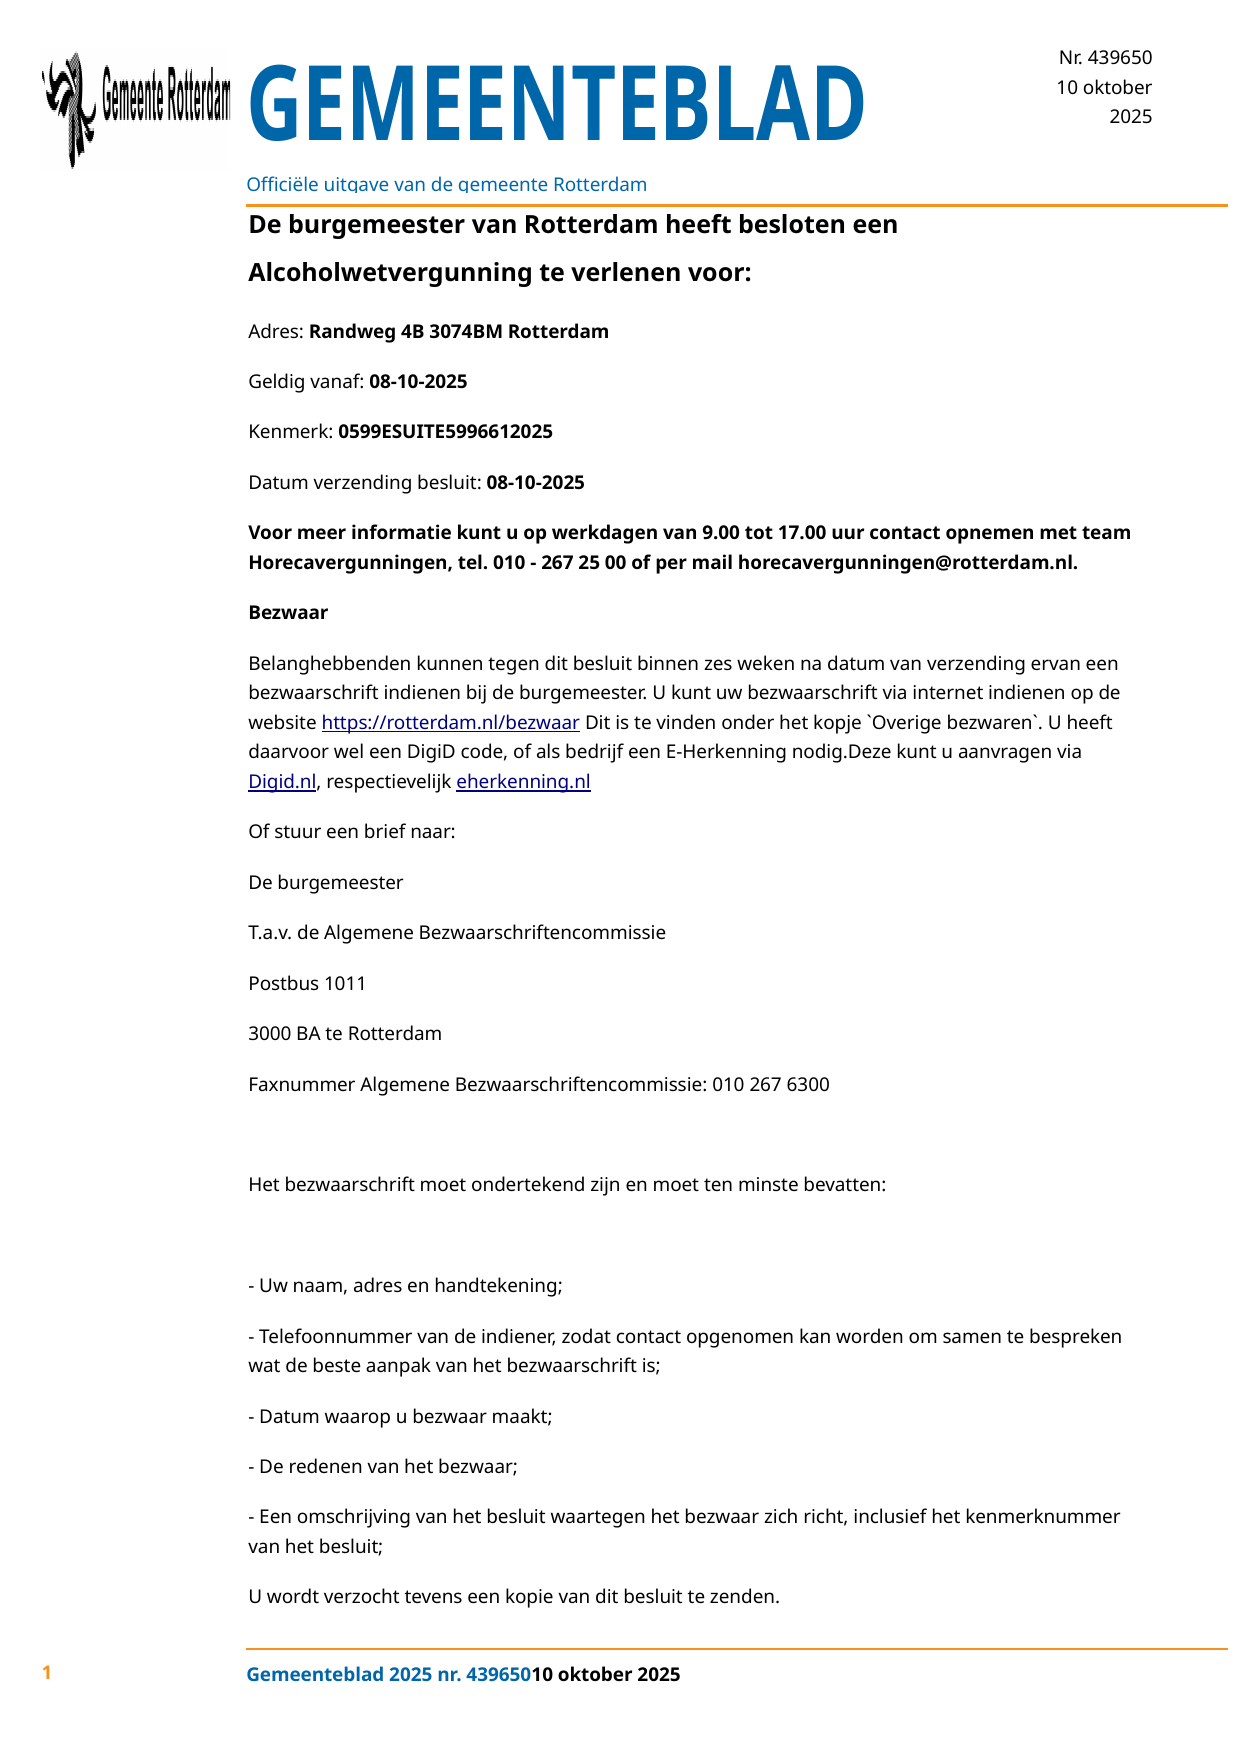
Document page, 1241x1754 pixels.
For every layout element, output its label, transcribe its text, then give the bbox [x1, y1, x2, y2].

picture [41, 47, 231, 172]
text U wordt verzocht tevens een kopie van dit besluit te zenden. [248, 1584, 1152, 1609]
text Adres: Randweg 4B 3074BM Rotterdam [248, 318, 1152, 344]
text - Een omschrijving van het besluit waartegen het bezwaar zich richt, inclusief het kenmerknummer van het besluit; [248, 1504, 1152, 1559]
text Kenmerk: 0599ESUITE5996612025 [248, 419, 1152, 444]
text - Datum waarop u bezwaar maakt; [248, 1403, 1152, 1429]
text Geldig vanaf: 08-10-2025 [248, 368, 1152, 394]
text Belanghebbenden kunnen tegen dit besluit binnen zes weken na datum van verzending ervan een bezwaarschrift indienen bij de burgemeester. U kunt uw bezwaarschrift via internet indienen op de website https://rotterdam.nl/bezwaar Dit is te vinden onder het kopje `Overige bezwaren`. U heeft daarvoor wel een DigiD code, of als bedrijf een E-Herkenning nodig.Deze kunt u aanvragen via Digid.nl, respectievelijk eherkenning.nl [248, 650, 1152, 794]
text - Uw naam, adres en handtekening; [248, 1272, 1152, 1298]
text Bezwaar [248, 599, 1152, 625]
text Het bezwaarschrift moet ondertekend zijn en moet ten minste bevatten: [248, 1172, 1152, 1197]
text T.a.v. de Algemene Bezwaarschriftencommissie [248, 919, 1152, 945]
text - Telefoonnummer van de indiener, zodat contact opgenomen kan worden om samen te bespreken wat de beste aanpak van het bezwaarschrift is; [248, 1323, 1152, 1378]
text Faxnummer Algemene Bezwaarschriftencommissie: 010 267 6300 [248, 1071, 1152, 1097]
text Of stuur een brief naar: [248, 819, 1152, 844]
text De burgemeester [248, 869, 1152, 895]
text De burgemeester van Rotterdam heeft besloten een Alcoholwetvergunning te verlenen voor: [248, 207, 1152, 288]
text Datum verzending besluit: 08-10-2025 [248, 469, 1152, 495]
text Postbus 1011 [248, 970, 1152, 996]
text - De redenen van het bezwaar; [248, 1453, 1152, 1479]
text Voor meer informatie kunt u op werkdagen van 9.00 tot 17.00 uur contact opnemen met team Horecavergunningen, tel. 010 - 267 25 00 of per mail horecavergunningen@rotterdam.nl. [248, 519, 1152, 575]
text 3000 BA te Rotterdam [248, 1020, 1152, 1046]
